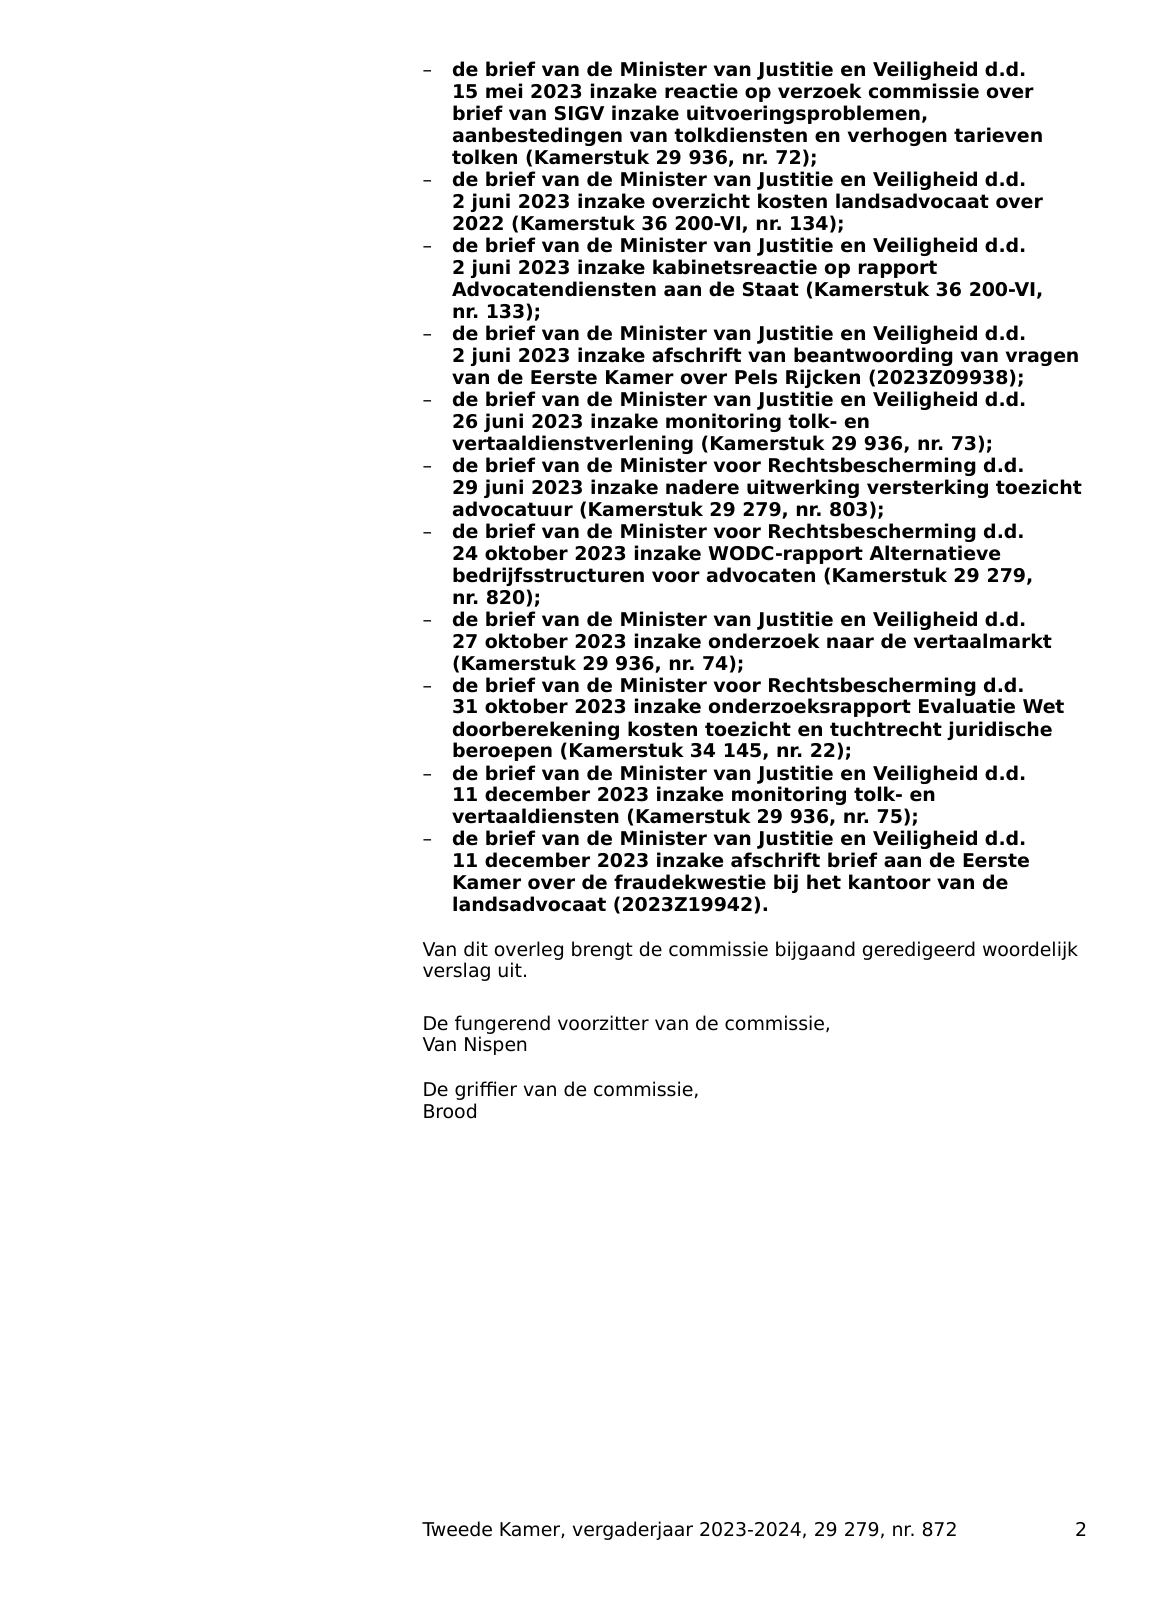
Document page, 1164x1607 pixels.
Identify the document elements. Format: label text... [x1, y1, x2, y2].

text – de brief van de Minister van Justitie en Veiligheid d.d. 2 juni 2023 inzake kabinetsreactie op rapport Advocatendiensten aan de Staat (Kamerstuk 36 200-VI, nr. 133); [422, 235, 1087, 323]
text – de brief van de Minister van Justitie en Veiligheid d.d. 11 december 2023 inzake monitoring tolk- en vertaaldiensten (Kamerstuk 29 936, nr. 75); [422, 762, 1087, 828]
text De griffier van de commissie, Brood [422, 1078, 1087, 1122]
text – de brief van de Minister van Justitie en Veiligheid d.d. 27 oktober 2023 inzake onderzoek naar de vertaalmarkt (Kamerstuk 29 936, nr. 74); [422, 608, 1087, 674]
text – de brief van de Minister voor Rechtsbescherming d.d. 24 oktober 2023 inzake WODC-rapport Alternatieve bedrijfsstructuren voor advocaten (Kamerstuk 29 279, nr. 820); [422, 521, 1087, 608]
text – de brief van de Minister van Justitie en Veiligheid d.d. 11 december 2023 inzake afschrift brief aan de Eerste Kamer over de fraudekwestie bij het kantoor van de landsadvocaat (2023Z19942). [422, 828, 1087, 916]
text Van dit overleg brengt de commissie bijgaand geredigeerd woordelijk verslag uit. [422, 938, 1087, 982]
text – de brief van de Minister van Justitie en Veiligheid d.d. 2 juni 2023 inzake overzicht kosten landsadvocaat over 2022 (Kamerstuk 36 200-VI, nr. 134); [422, 169, 1087, 235]
text De fungerend voorzitter van de commissie, Van Nispen [422, 1012, 1087, 1056]
text – de brief van de Minister van Justitie en Veiligheid d.d. 15 mei 2023 inzake reactie op verzoek commissie over brief van SIGV inzake uitvoeringsproblemen, aanbestedingen van tolkdiensten en verhogen tarieven tolken (Kamerstuk 29 936, nr. 72); [422, 59, 1087, 169]
text – de brief van de Minister voor Rechtsbescherming d.d. 29 juni 2023 inzake nadere uitwerking versterking toezicht advocatuur (Kamerstuk 29 279, nr. 803); [422, 455, 1087, 521]
text – de brief van de Minister van Justitie en Veiligheid d.d. 26 juni 2023 inzake monitoring tolk- en vertaaldienstverlening (Kamerstuk 29 936, nr. 73); [422, 389, 1087, 455]
text – de brief van de Minister van Justitie en Veiligheid d.d. 2 juni 2023 inzake afschrift van beantwoording van vragen van de Eerste Kamer over Pels Rijcken (2023Z09938); [422, 323, 1087, 389]
text – de brief van de Minister voor Rechtsbescherming d.d. 31 oktober 2023 inzake onderzoeksrapport Evaluatie Wet doorberekening kosten toezicht en tuchtrecht juridische beroepen (Kamerstuk 34 145, nr. 22); [422, 674, 1087, 762]
